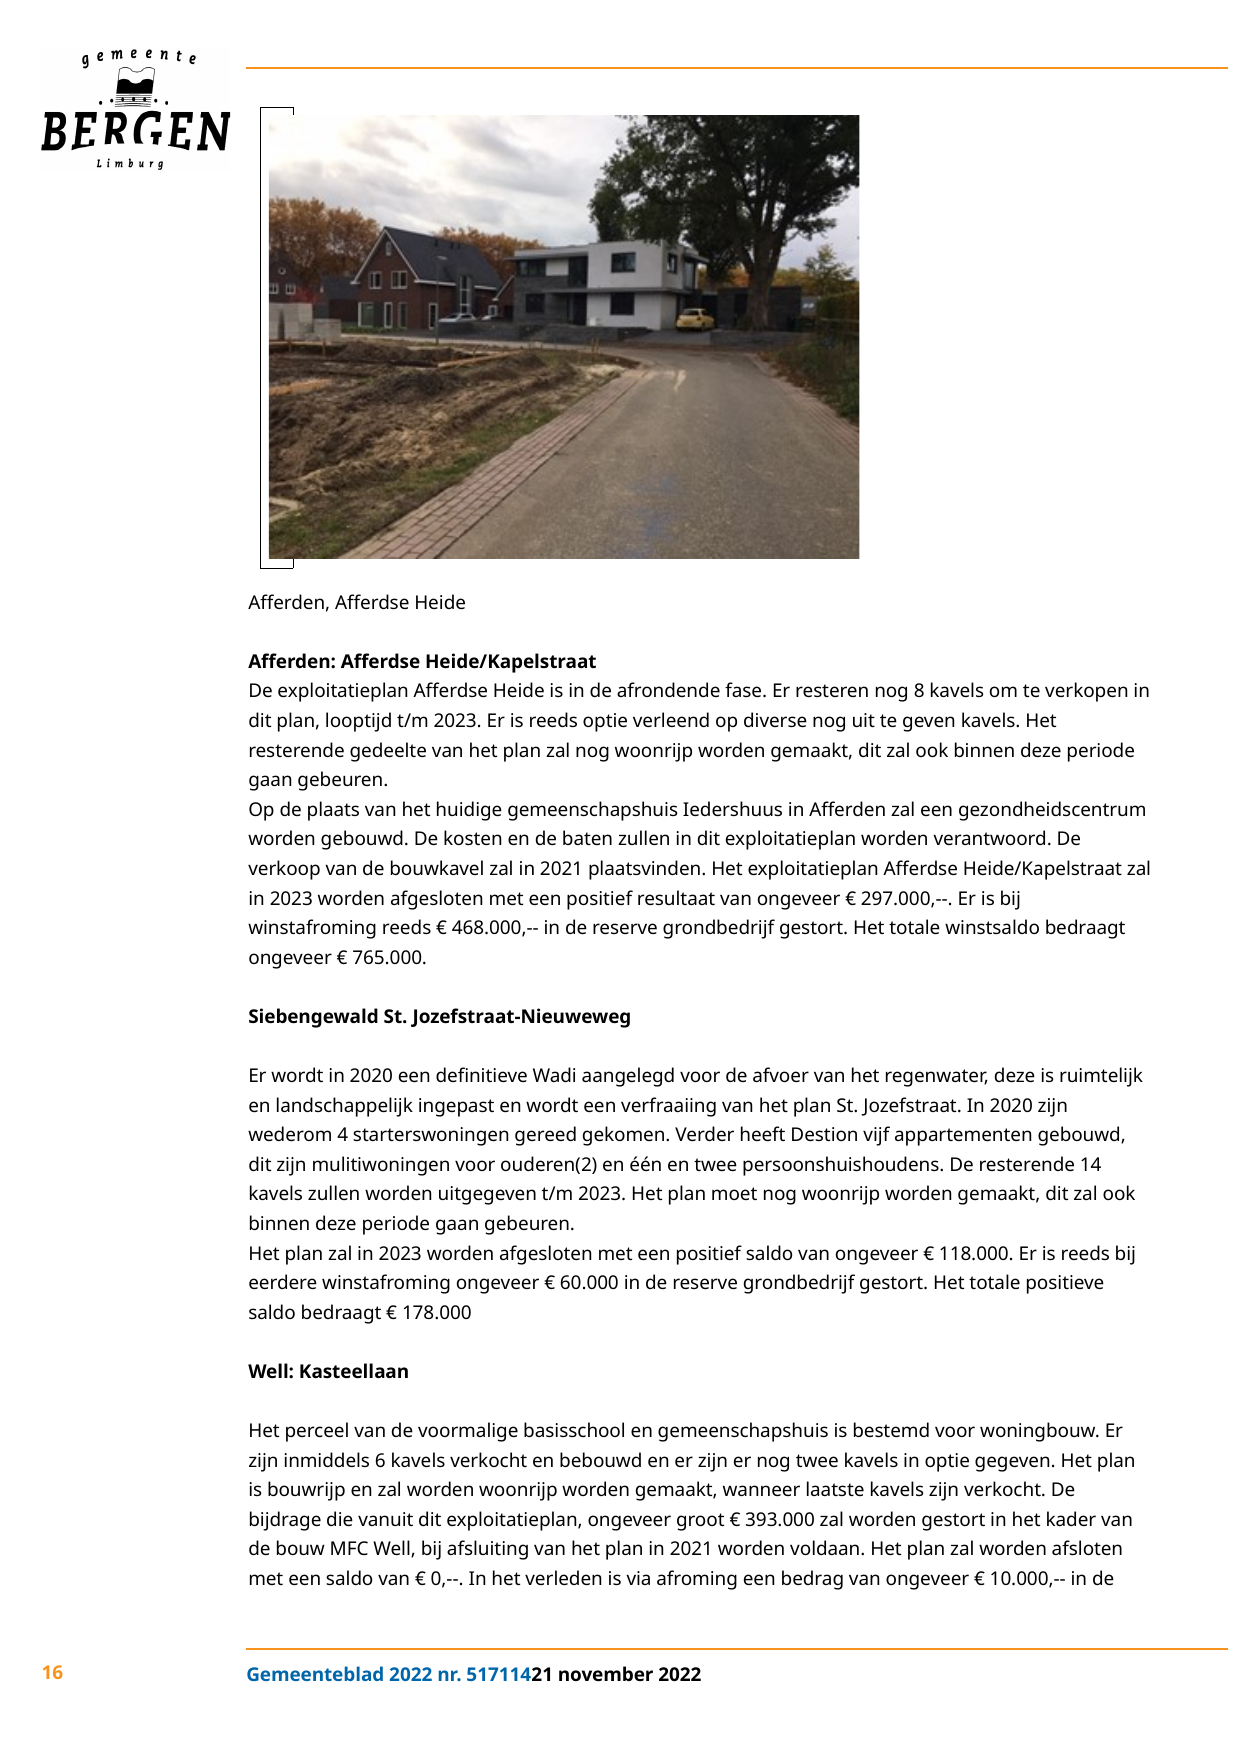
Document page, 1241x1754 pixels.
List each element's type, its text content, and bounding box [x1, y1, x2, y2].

text Op de plaats van het huidige gemeenschapshuis Iedershuus in Afferden zal een gezondheidscentrum worden gebouwd. De kosten en de baten zullen in dit exploitatieplan worden verantwoord. De verkoop van de bouwkavel zal in 2021 plaatsvinden. Het exploitatieplan Afferdse Heide/Kapelstraat zal in 2023 worden afgesloten met een positief resultaat van ongeveer € 297.000,--. Er is bij winstafroming reeds € 468.000,-- in de reserve grondbedrijf gestort. Het totale winstsaldo bedraagt ongeveer € 765.000. [248, 796, 1152, 969]
text Afferden: Afferdse Heide/Kapelstraat [248, 648, 1152, 674]
picture [41, 47, 231, 172]
text Er wordt in 2020 een definitieve Wadi aangelegd voor de afvoer van het regenwater, deze is ruimtelijk en landschappelijk ingepast en wordt een verfraaiing van het plan St. Jozefstraat. In 2020 zijn wederom 4 starterswoningen gereed gekomen. Verder heeft Destion vijf appartementen gebouwd, dit zijn mulitiwoningen voor ouderen(2) en één en twee persoonshuishoudens. De resterende 14 kavels zullen worden uitgegeven t/m 2023. Het plan moet nog woonrijp worden gemaakt, dit zal ook binnen deze periode gaan gebeuren. [248, 1062, 1152, 1236]
text De exploitatieplan Afferdse Heide is in de afrondende fase. Er resteren nog 8 kavels om te verkopen in dit plan, looptijd t/m 2023. Er is reeds optie verleend op diverse nog uit te geven kavels. Het resterende gedeelte van het plan zal nog woonrijp worden gemaakt, dit zal ook binnen deze periode gaan gebeuren. [248, 678, 1152, 792]
text Het plan zal in 2023 worden afgesloten met een positief saldo van ongeveer € 118.000. Er is reeds bij eerdere winstafroming ongeveer € 60.000 in de reserve grondbedrijf gestort. Het totale positieve saldo bedraagt € 178.000 [248, 1240, 1152, 1324]
picture [268, 115, 860, 559]
text Afferden, Afferdse Heide [248, 589, 1152, 614]
text Siebengewald St. Jozefstraat-Nieuweweg [248, 1003, 1152, 1029]
text Well: Kasteellaan [248, 1358, 1152, 1384]
text Het perceel van de voormalige basisschool en gemeenschapshuis is bestemd voor woningbouw. Er zijn inmiddels 6 kavels verkocht en bebouwd en er zijn er nog twee kavels in optie gegeven. Het plan is bouwrijp en zal worden woonrijp worden gemaakt, wanneer laatste kavels zijn verkocht. De bijdrage die vanuit dit exploitatieplan, ongeveer groot € 393.000 zal worden gestort in het kader van de bouw MFC Well, bij afsluiting van het plan in 2021 worden voldaan. Het plan zal worden afsloten met een saldo van € 0,--. In het verleden is via afroming een bedrag van ongeveer € 10.000,-- in de [248, 1417, 1152, 1591]
